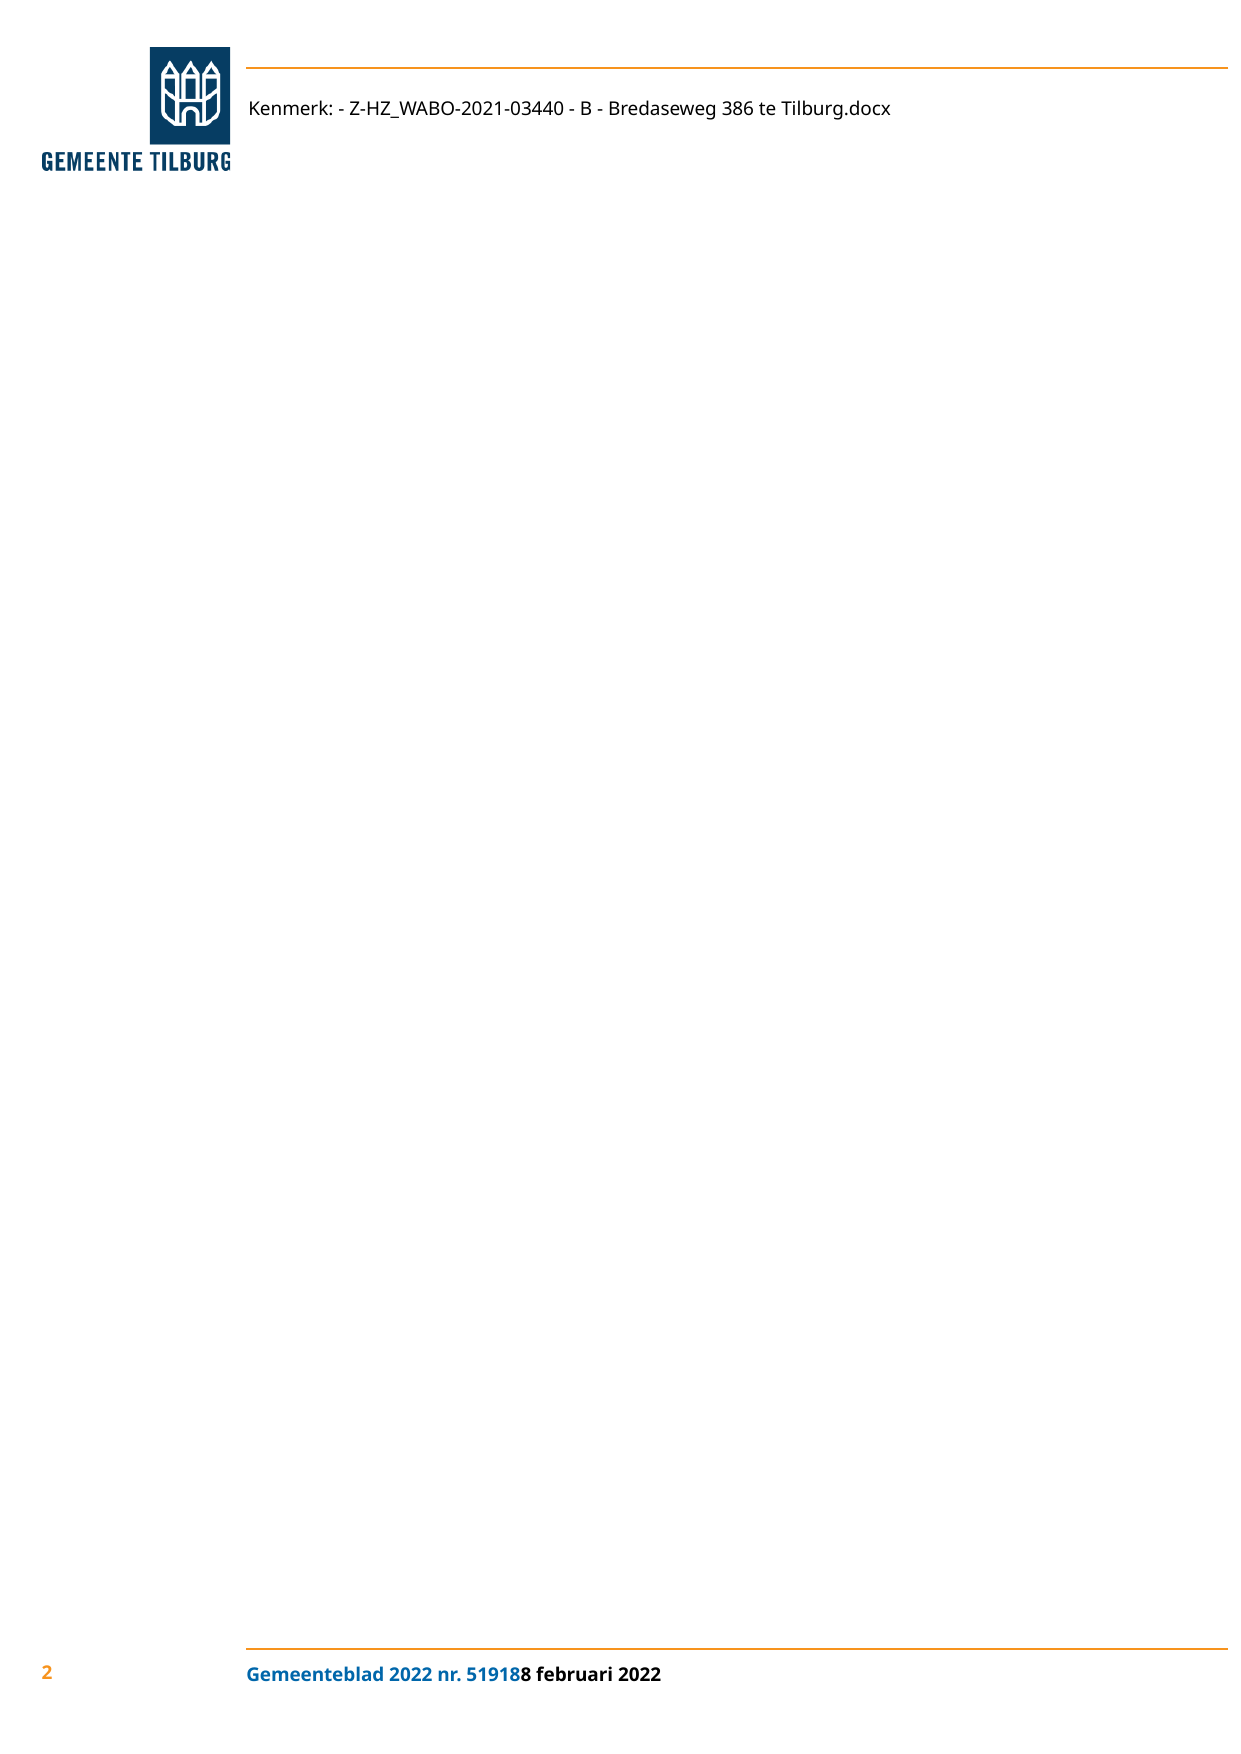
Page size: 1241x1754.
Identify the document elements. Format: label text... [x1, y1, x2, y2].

text Kenmerk: - Z-HZ_WABO-2021-03440 - B - Bredaseweg 386 te Tilburg.docx [248, 95, 1152, 121]
picture [41, 47, 231, 172]
